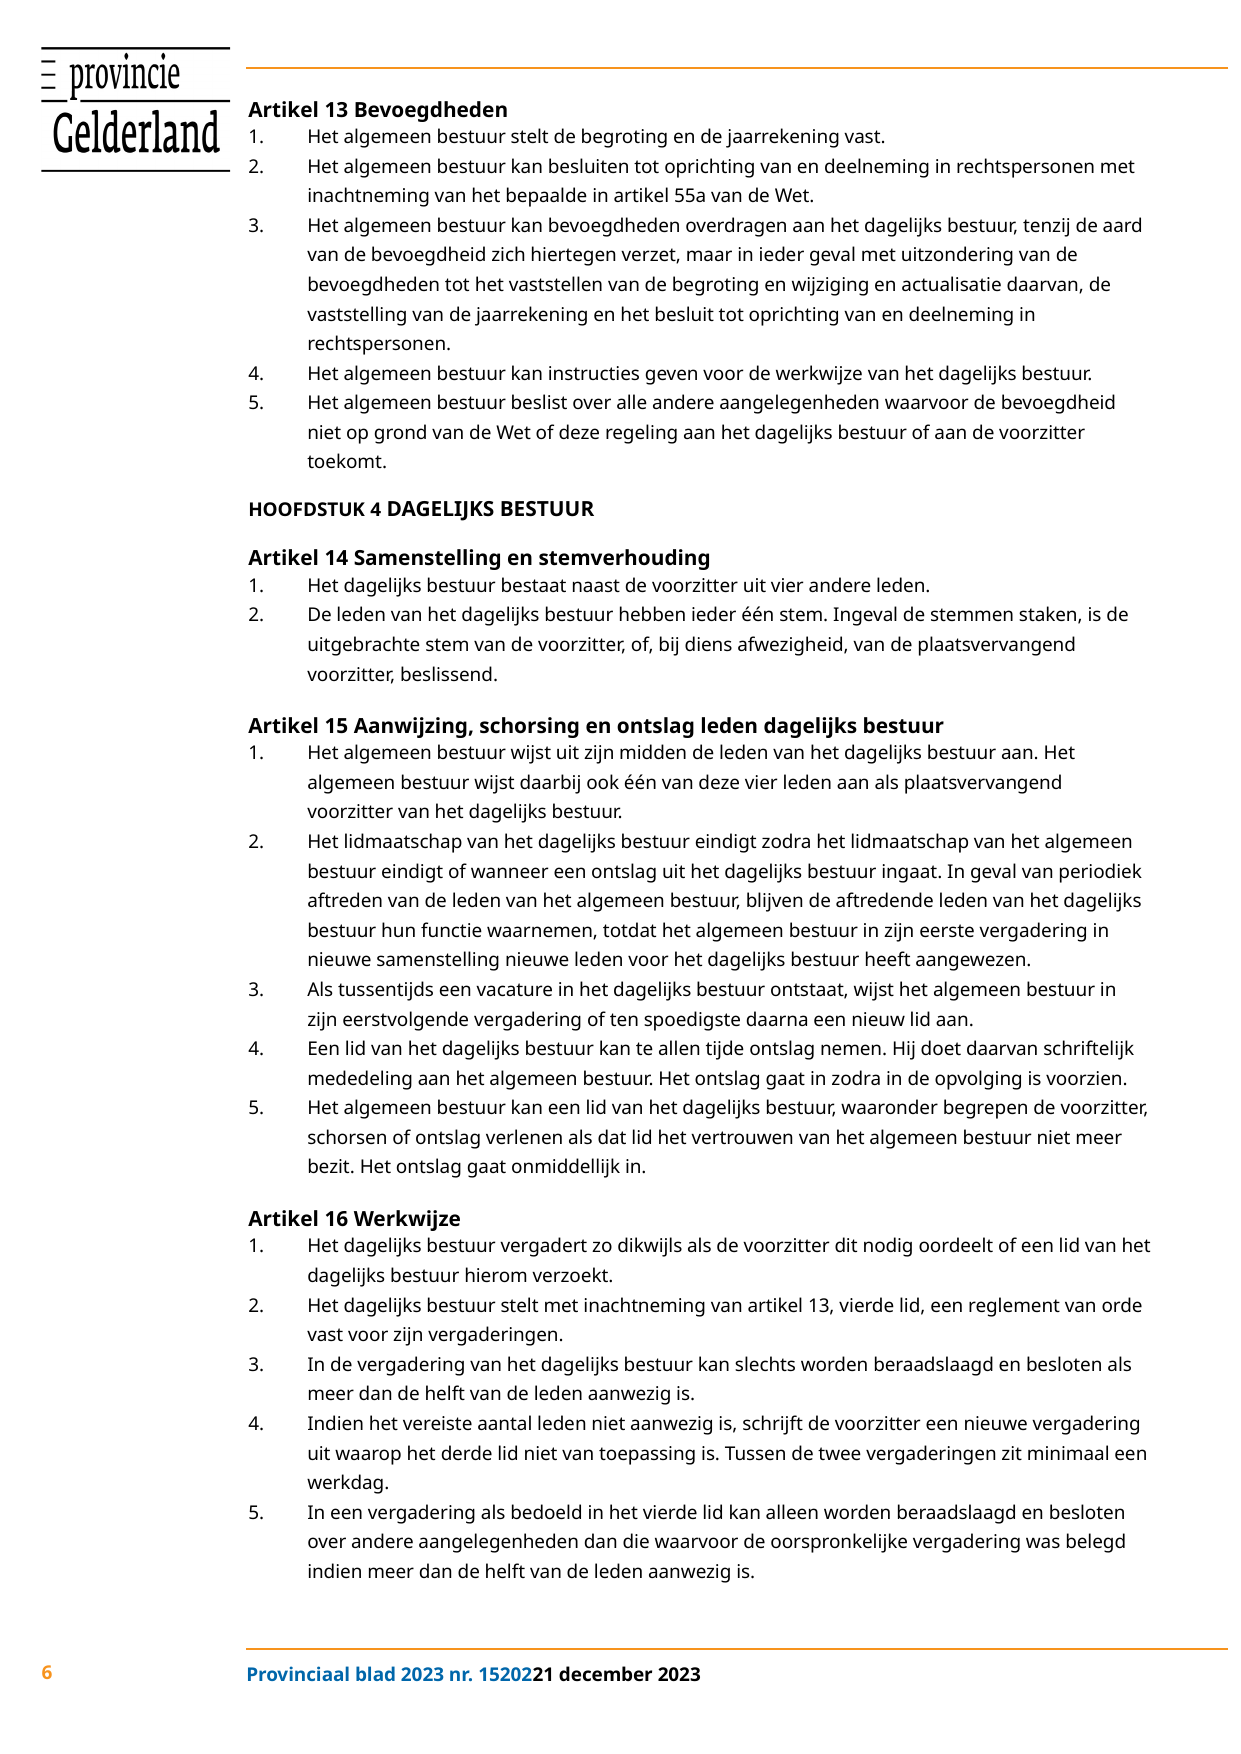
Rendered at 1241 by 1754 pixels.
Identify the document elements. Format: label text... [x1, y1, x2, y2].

list Het dagelijks bestuur bestaat naast de voorzitter uit vier andere leden. [248, 572, 1152, 598]
list Het algemeen bestuur wijst uit zijn midden de leden van het dagelijks bestuur aan. Het algemeen bestuur wijst daarbij ook één van deze vier leden aan als plaatsvervangend voorzitter van het dagelijks bestuur. [248, 739, 1152, 824]
list Het lidmaatschap van het dagelijks bestuur eindigt zodra het lidmaatschap van het algemeen bestuur eindigt of wanneer een ontslag uit het dagelijks bestuur ingaat. In geval van periodiek aftreden van de leden van het algemeen bestuur, blijven de aftredende leden van het dagelijks bestuur hun functie waarnemen, totdat het algemeen bestuur in zijn eerste vergadering in nieuwe samenstelling nieuwe leden voor het dagelijks bestuur heeft aangewezen. [248, 828, 1152, 972]
picture [41, 47, 231, 172]
list Het dagelijks bestuur vergadert zo dikwijls als de voorzitter dit nodig oordeelt of een lid van het dagelijks bestuur hierom verzoekt. [248, 1233, 1152, 1288]
list Het algemeen bestuur kan besluiten tot oprichting van en deelneming in rechtspersonen met inachtneming van het bepaalde in artikel 55a van de Wet. [248, 153, 1152, 208]
list Als tussentijds een vacature in het dagelijks bestuur ontstaat, wijst het algemeen bestuur in zijn eerstvolgende vergadering of ten spoedigste daarna een nieuw lid aan. [248, 976, 1152, 1032]
text Artikel 16 Werkwijze [248, 1204, 1152, 1233]
list Het algemeen bestuur kan bevoegdheden overdragen aan het dagelijks bestuur, tenzij de aard van de bevoegdheid zich hiertegen verzet, maar in ieder geval met uitzondering van de bevoegdheden tot het vaststellen van de begroting en wijziging en actualisatie daarvan, de vaststelling van de jaarrekening en het besluit tot oprichting van en deelneming in rechtspersonen. [248, 212, 1152, 356]
list Het algemeen bestuur kan instructies geven voor de werkwijze van het dagelijks bestuur. [248, 360, 1152, 386]
list Het dagelijks bestuur stelt met inachtneming van artikel 13, vierde lid, een reglement van orde vast voor zijn vergaderingen. [248, 1292, 1152, 1347]
list Het algemeen bestuur beslist over alle andere aangelegenheden waarvoor de bevoegdheid niet op grond van de Wet of deze regeling aan het dagelijks bestuur of aan de voorzitter toekomt. [248, 389, 1152, 474]
list Het algemeen bestuur kan een lid van het dagelijks bestuur, waaronder begrepen de voorzitter, schorsen of ontslag verlenen als dat lid het vertrouwen van het algemeen bestuur niet meer bezit. Het ontslag gaat onmiddellijk in. [248, 1094, 1152, 1179]
text Artikel 15 Aanwijzing, schorsing en ontslag leden dagelijks bestuur [248, 711, 1152, 739]
list Het algemeen bestuur stelt de begroting en de jaarrekening vast. [248, 123, 1152, 149]
list Indien het vereiste aantal leden niet aanwezig is, schrijft de voorzitter een nieuwe vergadering uit waarop het derde lid niet van toepassing is. Tussen de twee vergaderingen zit minimaal een werkdag. [248, 1410, 1152, 1495]
text HOOFDSTUK 4 DAGELIJKS BESTUUR [248, 494, 1152, 523]
text Artikel 13 Bevoegdheden [248, 95, 1152, 123]
list Een lid van het dagelijks bestuur kan te allen tijde ontslag nemen. Hij doet daarvan schriftelijk mededeling aan het algemeen bestuur. Het ontslag gaat in zodra in de opvolging is voorzien. [248, 1035, 1152, 1091]
list De leden van het dagelijks bestuur hebben ieder één stem. Ingeval de stemmen staken, is de uitgebrachte stem van de voorzitter, of, bij diens afwezigheid, van de plaatsvervangend voorzitter, beslissend. [248, 602, 1152, 686]
list In een vergadering als bedoeld in het vierde lid kan alleen worden beraadslaagd en besloten over andere aangelegenheden dan die waarvoor de oorspronkelijke vergadering was belegd indien meer dan de helft van de leden aanwezig is. [248, 1499, 1152, 1584]
text Artikel 14 Samenstelling en stemverhouding [248, 543, 1152, 572]
list In de vergadering van het dagelijks bestuur kan slechts worden beraadslaagd en besloten als meer dan de helft van de leden aanwezig is. [248, 1351, 1152, 1406]
